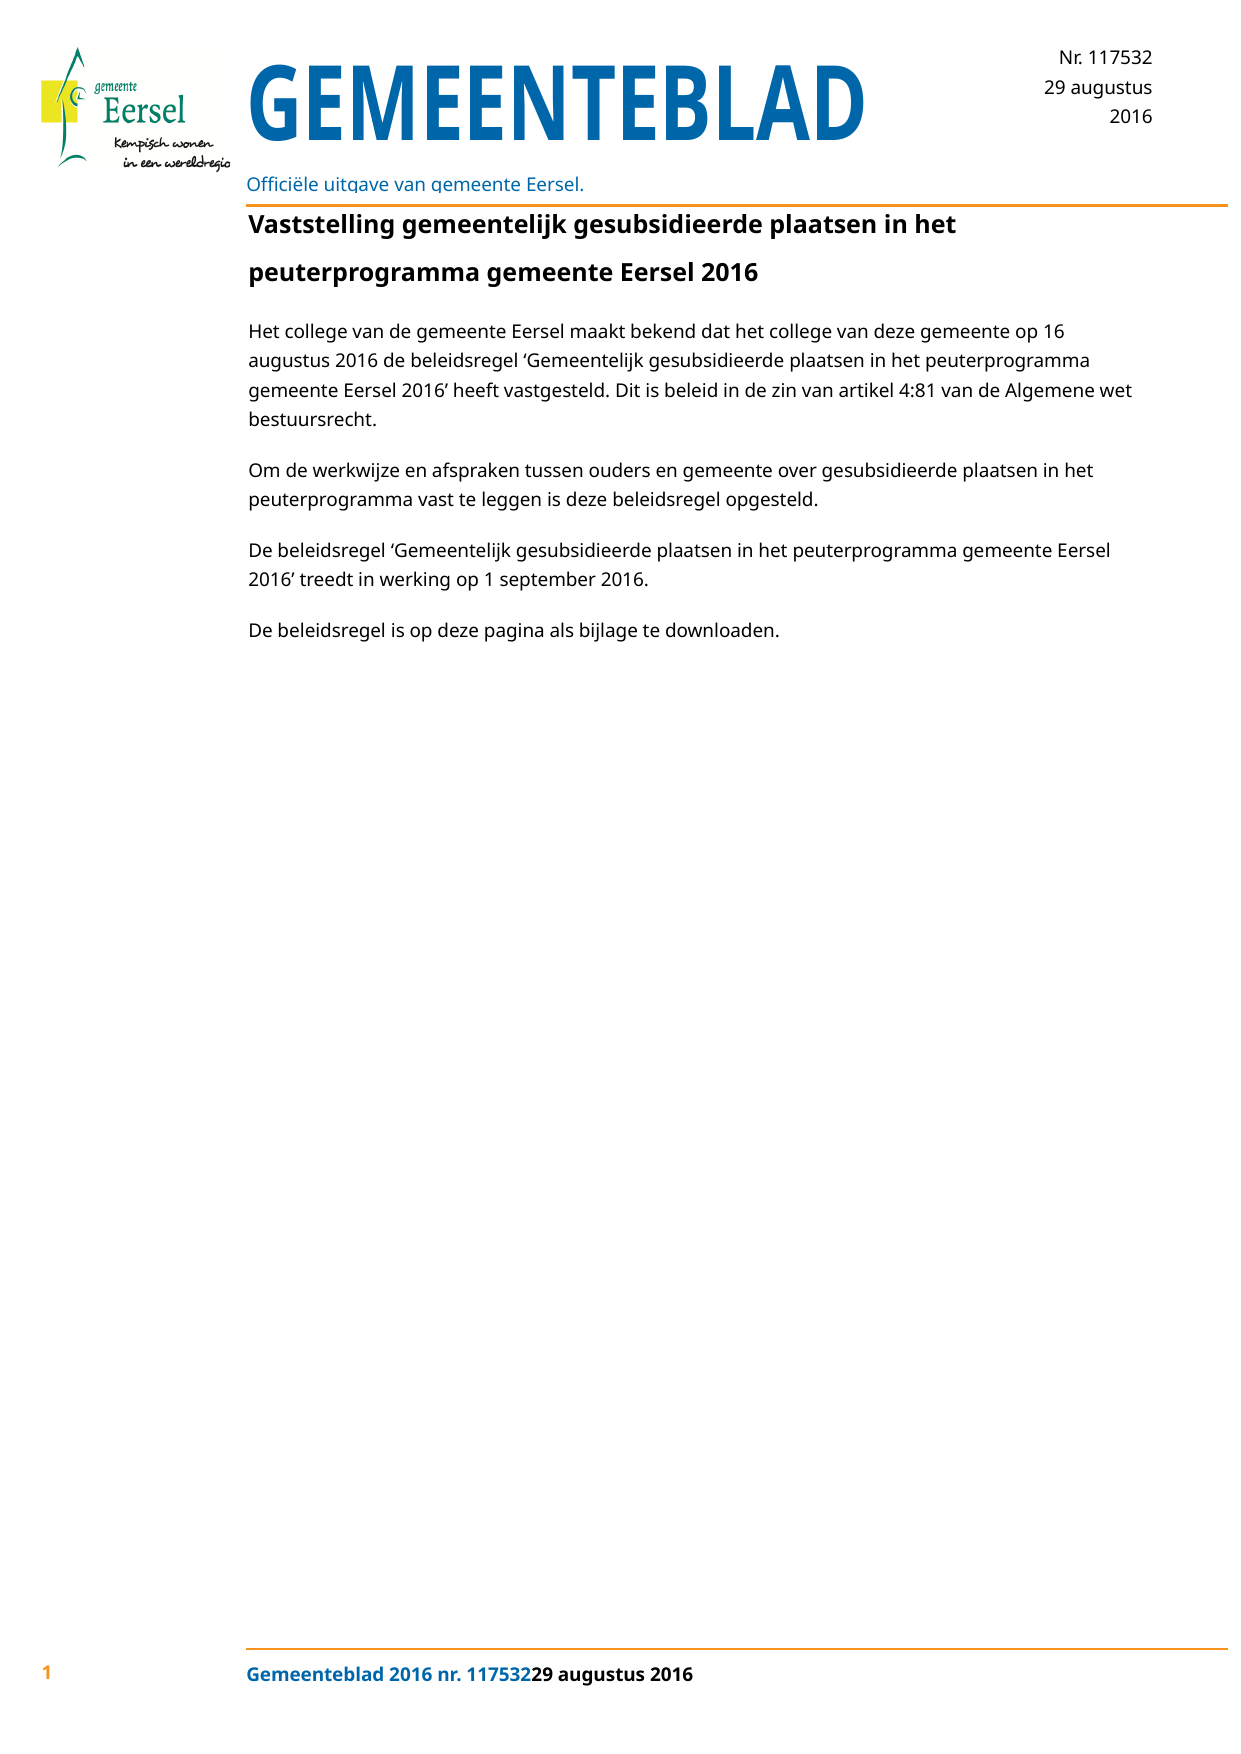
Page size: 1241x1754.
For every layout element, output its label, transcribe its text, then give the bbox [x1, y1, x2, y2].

picture [41, 47, 231, 172]
text Om de werkwijze en afspraken tussen ouders en gemeente over gesubsidieerde plaatsen in het peuterprogramma vast te leggen is deze beleidsregel opgesteld. [248, 457, 1152, 512]
text De beleidsregel is op deze pagina als bijlage te downloaden. [248, 617, 1152, 643]
text De beleidsregel ‘Gemeentelijk gesubsidieerde plaatsen in het peuterprogramma gemeente Eersel 2016’ treedt in werking op 1 september 2016. [248, 537, 1152, 592]
text Het college van de gemeente Eersel maakt bekend dat het college van deze gemeente op 16 augustus 2016 de beleidsregel ‘Gemeentelijk gesubsidieerde plaatsen in het peuterprogramma gemeente Eersel 2016’ heeft vastgesteld. Dit is beleid in de zin van artikel 4:81 van de Algemene wet bestuursrecht. [248, 318, 1152, 432]
text Vaststelling gemeentelijk gesubsidieerde plaatsen in het peuterprogramma gemeente Eersel 2016 [248, 207, 1152, 288]
